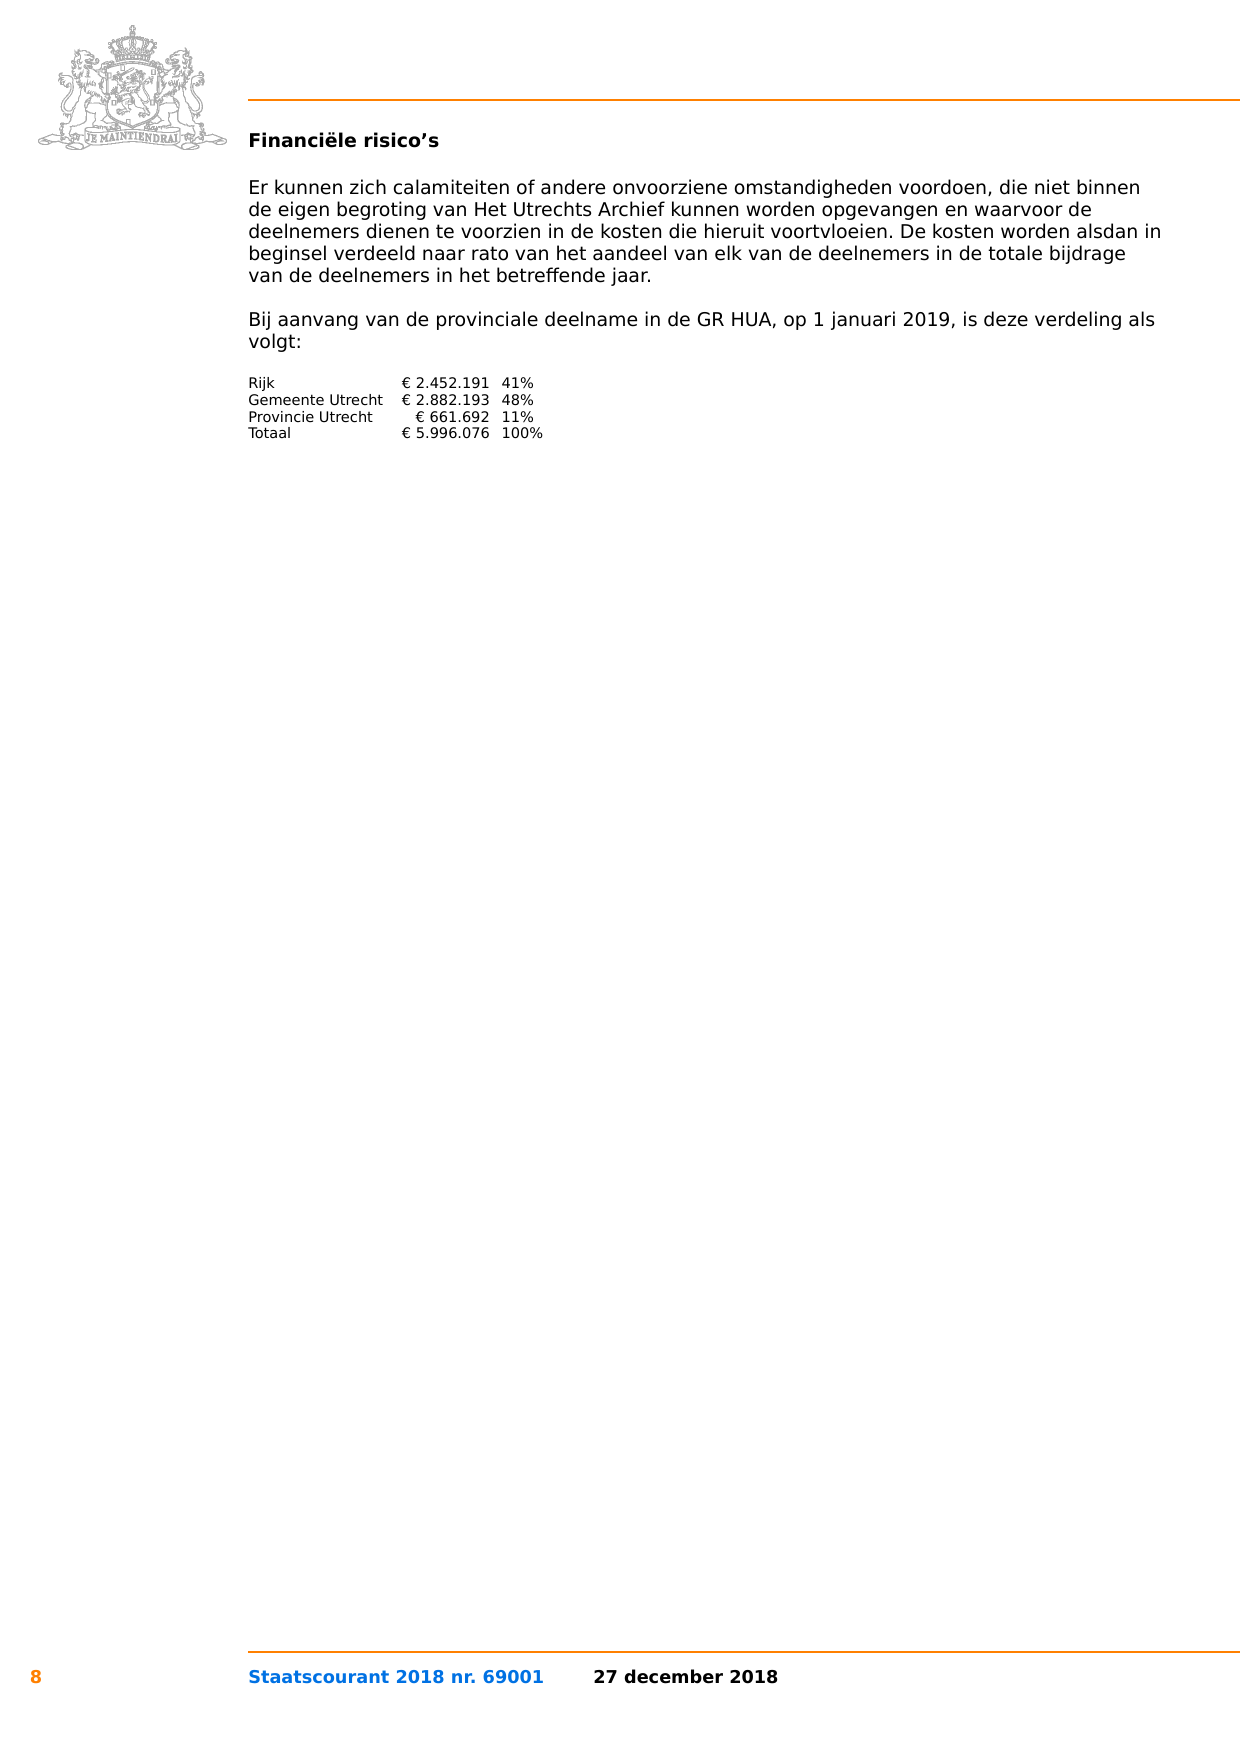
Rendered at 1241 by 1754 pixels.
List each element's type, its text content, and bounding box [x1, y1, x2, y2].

table_cell Totaal [248, 425, 388, 442]
table_cell € 5.996.076 [388, 425, 496, 442]
table_header € 2.452.191 [388, 375, 496, 391]
text Er kunnen zich calamiteiten of andere onvoorziene omstandigheden voordoen, die niet binnen de eigen begroting van Het Utrechts Archief kunnen worden opgevangen en waarvoor de deelnemers dienen te voorzien in de kosten die hieruit voortvloeien. De kosten worden alsdan in beginsel verdeeld naar rato van het aandeel van elk van de deelnemers in de totale bijdrage van de deelnemers in het betreffende jaar. [248, 177, 1163, 287]
subtitle Financiële risico’s [248, 130, 1163, 152]
text Bij aanvang van de provinciale deelname in de GR HUA, op 1 januari 2019, is deze verdeling als volgt: [248, 309, 1163, 353]
table_cell Gemeente Utrecht [248, 391, 388, 408]
table_cell € 2.882.193 [388, 391, 496, 408]
table_cell 11% [496, 409, 1163, 425]
table_header 41% [496, 375, 1163, 391]
table_cell € 661.692 [388, 409, 496, 425]
table_header Rijk [248, 375, 388, 391]
table_cell Provincie Utrecht [248, 409, 388, 425]
table_cell 100% [496, 425, 1163, 442]
table_cell 48% [496, 391, 1163, 408]
picture [38, 25, 227, 150]
